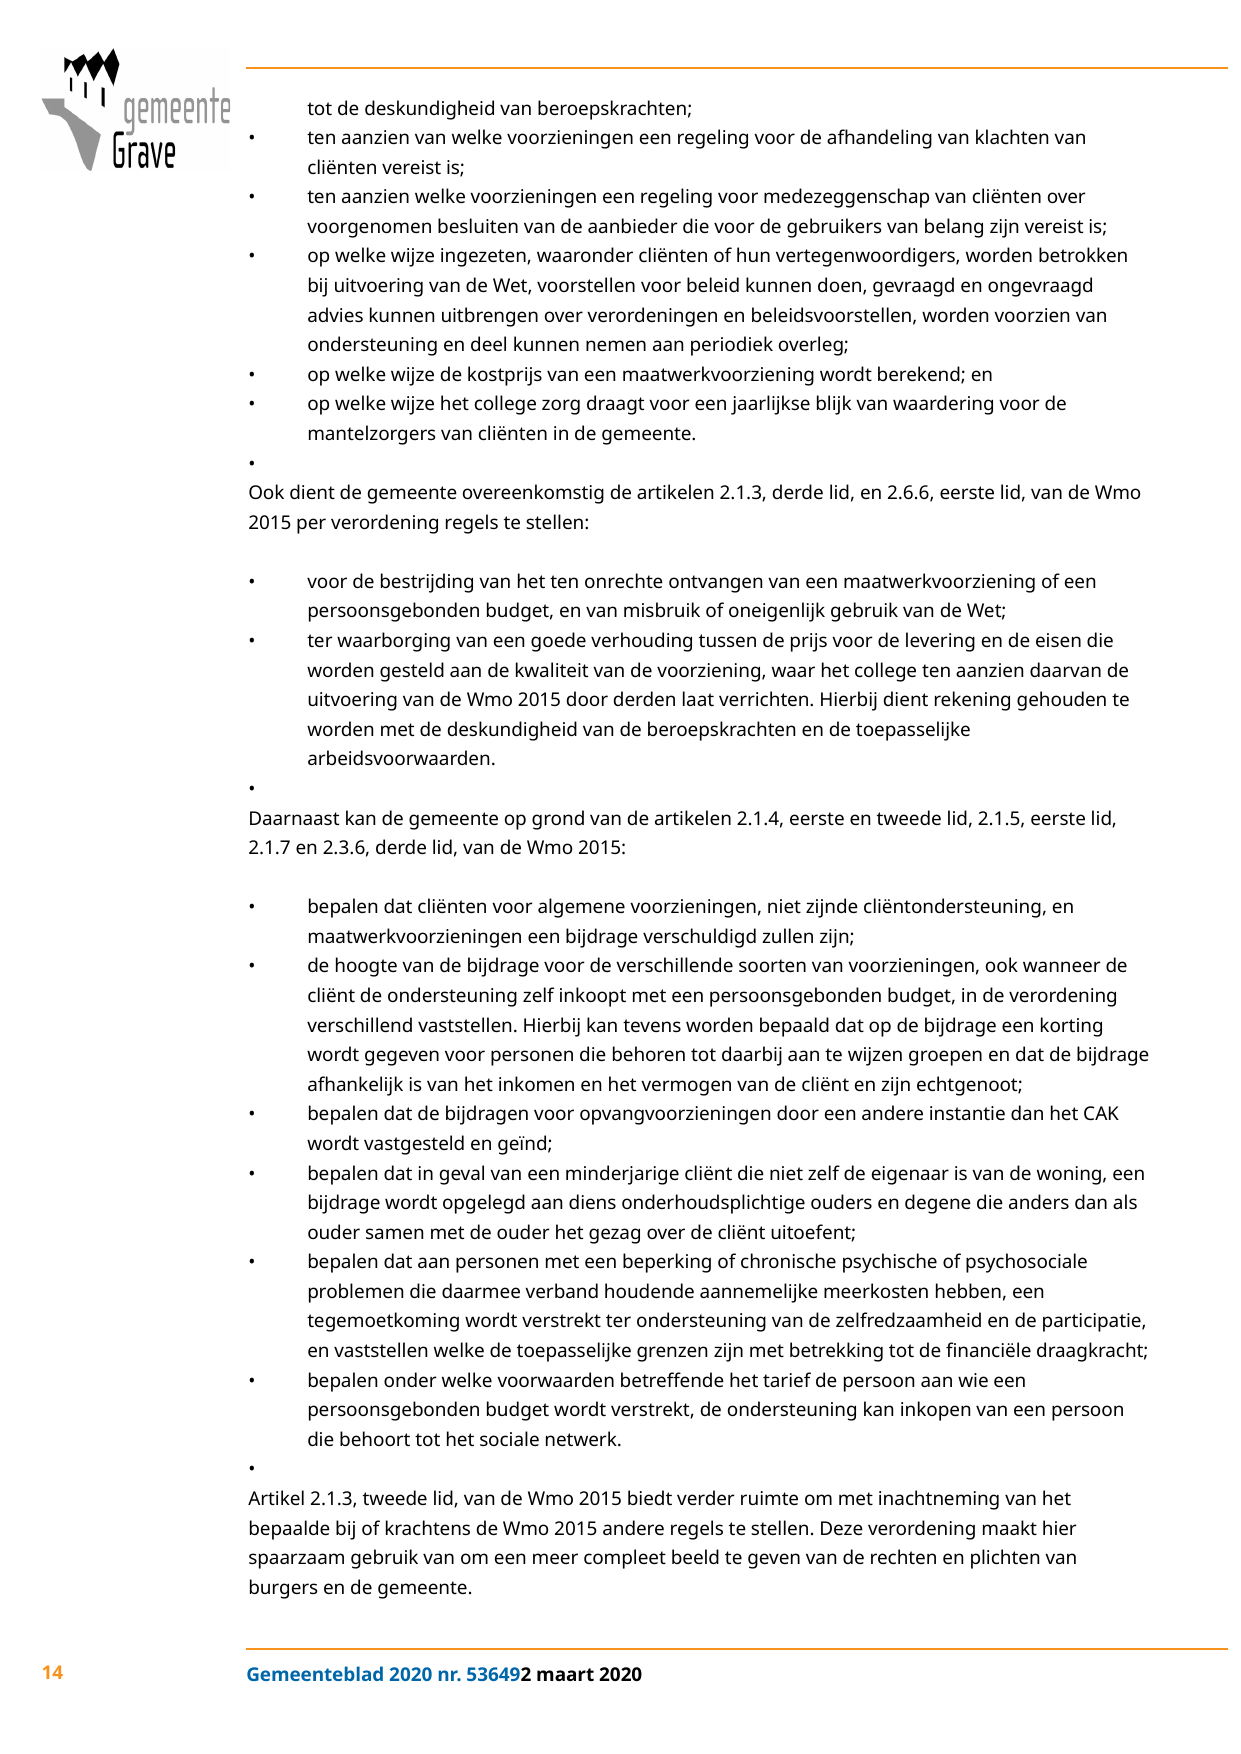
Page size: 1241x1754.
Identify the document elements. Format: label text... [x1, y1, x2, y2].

list bepalen onder welke voorwaarden betreffende het tarief de persoon aan wie een persoonsgebonden budget wordt verstrekt, de ondersteuning kan inkopen van een persoon die behoort tot het sociale netwerk. [248, 1367, 1152, 1452]
text Ook dient de gemeente overeenkomstig de artikelen 2.1.3, derde lid, en 2.6.6, eerste lid, van de Wmo 2015 per verordening regels te stellen: [248, 479, 1152, 535]
list de hoogte van de bijdrage voor de verschillende soorten van voorzieningen, ook wanneer de cliënt de ondersteuning zelf inkoopt met een persoonsgebonden budget, in de verordening verschillend vaststellen. Hierbij kan tevens worden bepaald dat op de bijdrage een korting wordt gegeven voor personen die behoren tot daarbij aan te wijzen groepen en dat de bijdrage afhankelijk is van het inkomen en het vermogen van de cliënt en zijn echtgenoot; [248, 953, 1152, 1097]
list bepalen dat cliënten voor algemene voorzieningen, niet zijnde cliëntondersteuning, en maatwerkvoorzieningen een bijdrage verschuldigd zullen zijn; [248, 893, 1152, 949]
picture [41, 47, 231, 172]
list bepalen dat aan personen met een beperking of chronische psychische of psychosociale problemen die daarmee verband houdende aannemelijke meerkosten hebben, een tegemoetkoming wordt verstrekt ter ondersteuning van de zelfredzaamheid en de participatie, en vaststellen welke de toepasselijke grenzen zijn met betrekking tot de financiële draagkracht; [248, 1248, 1152, 1363]
list voor de bestrijding van het ten onrechte ontvangen van een maatwerkvoorziening of een persoonsgebonden budget, en van misbruik of oneigenlijk gebruik van de Wet; [248, 568, 1152, 623]
list ten aanzien welke voorzieningen een regeling voor medezeggenschap van cliënten over voorgenomen besluiten van de aanbieder die voor de gebruikers van belang zijn vereist is; [248, 183, 1152, 239]
text Artikel 2.1.3, tweede lid, van de Wmo 2015 biedt verder ruimte om met inachtneming van het bepaalde bij of krachtens de Wmo 2015 andere regels te stellen. Deze verordening maakt hier spaarzaam gebruik van om een meer compleet beeld te geven van de rechten en plichten van burgers en de gemeente. [248, 1485, 1152, 1600]
list tot de deskundigheid van beroepskrachten; [248, 95, 1152, 121]
list op welke wijze de kostprijs van een maatwerkvoorziening wordt berekend; en [248, 361, 1152, 387]
list ten aanzien van welke voorzieningen een regeling voor de afhandeling van klachten van cliënten vereist is; [248, 124, 1152, 180]
list op welke wijze het college zorg draagt voor een jaarlijkse blijk van waardering voor de mantelzorgers van cliënten in de gemeente. [248, 391, 1152, 446]
list op welke wijze ingezeten, waaronder cliënten of hun vertegenwoordigers, worden betrokken bij uitvoering van de Wet, voorstellen voor beleid kunnen doen, gevraagd en ongevraagd advies kunnen uitbrengen over verordeningen en beleidsvoorstellen, worden voorzien van ondersteuning en deel kunnen nemen aan periodiek overleg; [248, 243, 1152, 357]
list bepalen dat de bijdragen voor opvangvoorzieningen door een andere instantie dan het CAK wordt vastgesteld en geïnd; [248, 1101, 1152, 1156]
text Daarnaast kan de gemeente op grond van de artikelen 2.1.4, eerste en tweede lid, 2.1.5, eerste lid, 2.1.7 en 2.3.6, derde lid, van de Wmo 2015: [248, 805, 1152, 860]
list bepalen dat in geval van een minderjarige cliënt die niet zelf de eigenaar is van de woning, een bijdrage wordt opgelegd aan diens onderhoudsplichtige ouders en degene die anders dan als ouder samen met de ouder het gezag over de cliënt uitoefent; [248, 1160, 1152, 1245]
list ter waarborging van een goede verhouding tussen de prijs voor de levering en de eisen die worden gesteld aan de kwaliteit van de voorziening, waar het college ten aanzien daarvan de uitvoering van de Wmo 2015 door derden laat verrichten. Hierbij dient rekening gehouden te worden met de deskundigheid van de beroepskrachten en de toepasselijke arbeidsvoorwaarden. [248, 627, 1152, 771]
